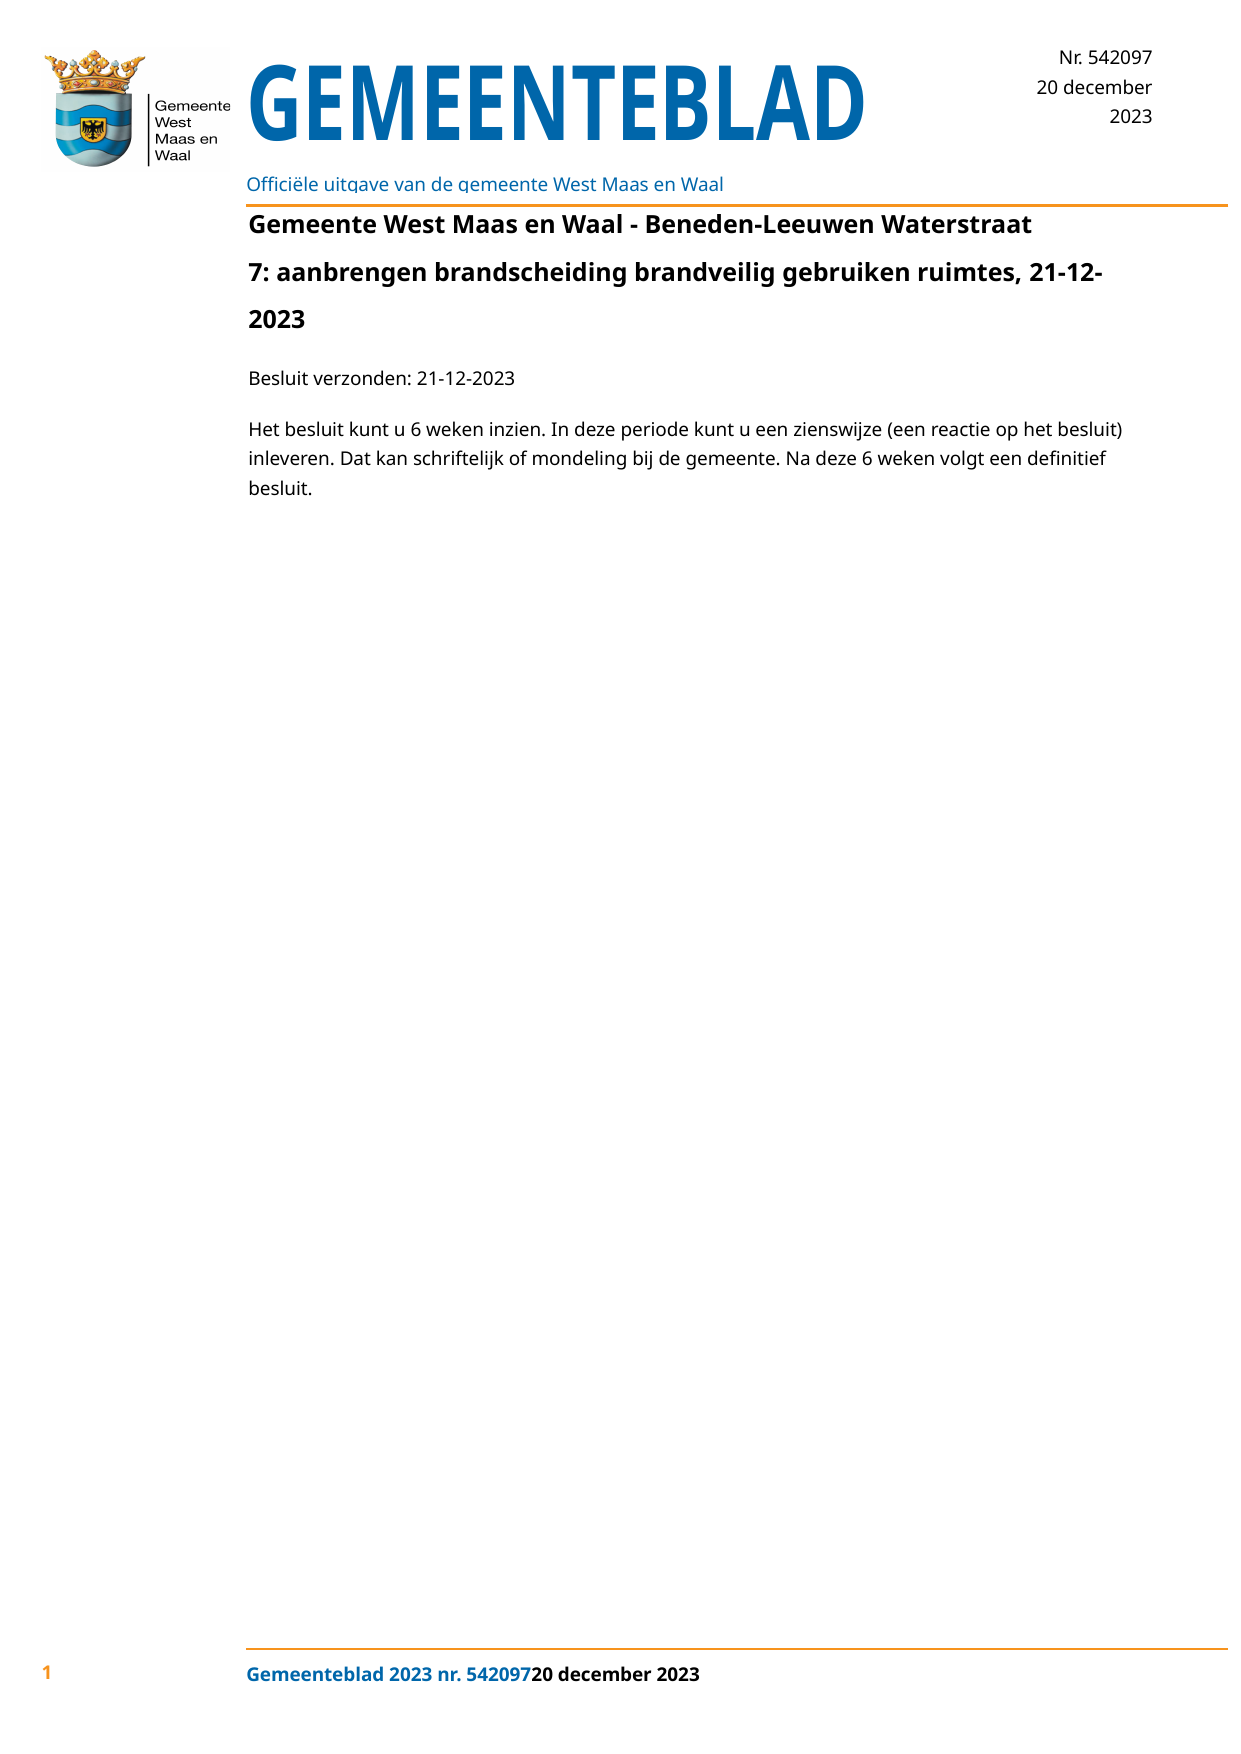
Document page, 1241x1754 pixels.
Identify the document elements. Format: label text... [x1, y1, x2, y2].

text Het besluit kunt u 6 weken inzien. In deze periode kunt u een zienswijze (een reactie op het besluit) inleveren. Dat kan schriftelijk of mondeling bij de gemeente. Na deze 6 weken volgt een definitief besluit. [248, 416, 1152, 501]
picture [41, 47, 231, 172]
text Besluit verzonden: 21-12-2023 [248, 366, 1152, 391]
text Gemeente West Maas en Waal - Beneden-Leeuwen Waterstraat 7: aanbrengen brandscheiding brandveilig gebruiken ruimtes, 21-12-2023 [248, 207, 1152, 336]
